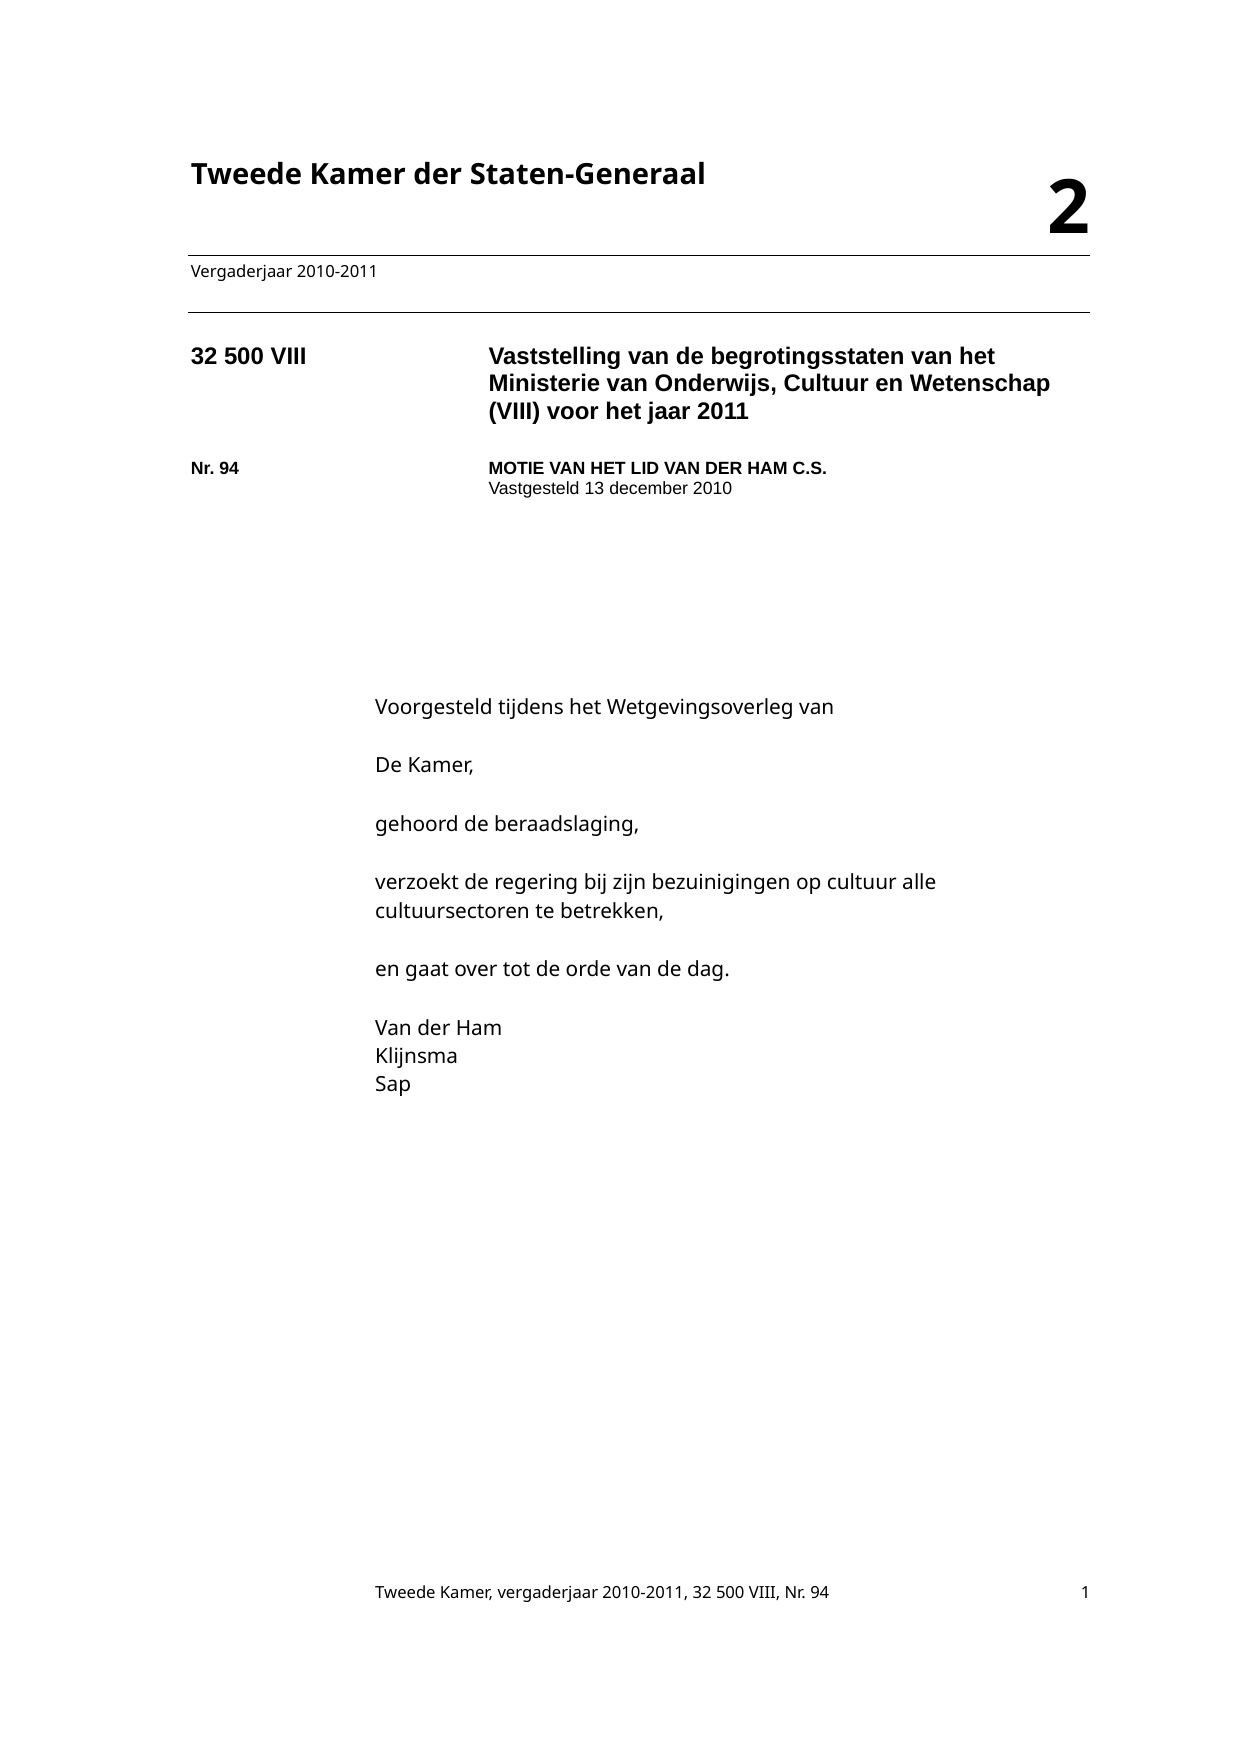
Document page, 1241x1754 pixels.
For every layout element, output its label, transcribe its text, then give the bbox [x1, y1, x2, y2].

text verzoekt de regering bij zijn bezuinigingen op cultuur alle cultuursectoren te betrekken, [375, 867, 1090, 924]
table_cell Nr. 94 [188, 455, 485, 573]
table_cell MOTIE VAN HET LID VAN DER HAM C.S. Vastgesteld 13 december 2010 [485, 455, 1090, 573]
table_cell [485, 256, 1090, 312]
table_cell [485, 313, 1090, 339]
text Van der Ham [375, 1013, 1090, 1041]
table_cell [188, 313, 485, 339]
table_cell Vergaderjaar 2010-2011 [188, 256, 485, 312]
table_header Tweede Kamer der Staten-Generaal [188, 150, 909, 255]
table_header 2 [910, 150, 1090, 255]
table_cell Vaststelling van de begrotingsstaten van het Ministerie van Onderwijs, Cultuur en Wetenschap (VIII) voor het jaar 2011 [485, 339, 1090, 454]
text Sap [375, 1069, 1090, 1098]
table_cell 32 500 VIII [188, 339, 485, 454]
text De Kamer, [375, 751, 1090, 779]
text Klijnsma [375, 1041, 1090, 1069]
text Voorgesteld tijdens het Wetgevingsoverleg van [375, 692, 1090, 721]
text gehoord de beraadslaging, [375, 809, 1090, 837]
text en gaat over tot de orde van de dag. [375, 954, 1090, 983]
